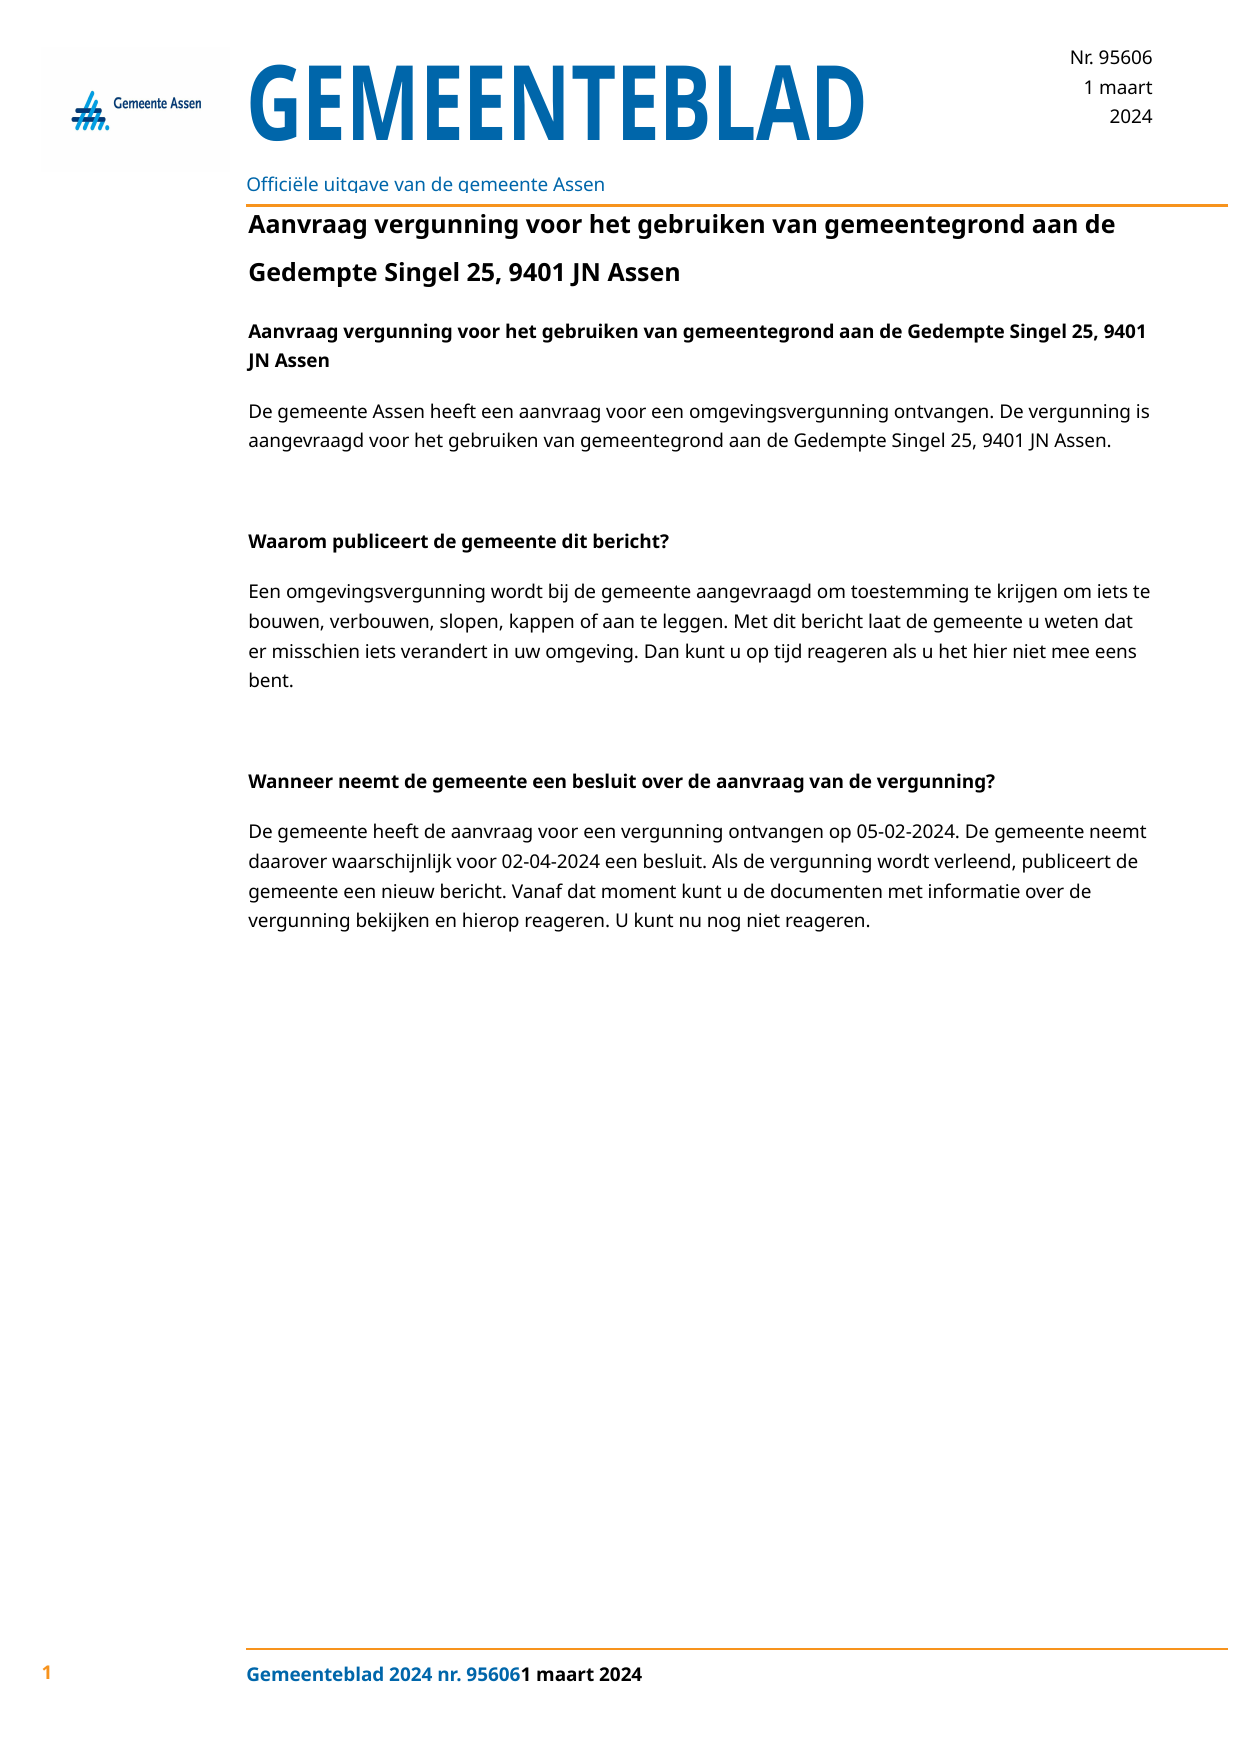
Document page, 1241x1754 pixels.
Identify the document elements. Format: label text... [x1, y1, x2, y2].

text Waarom publiceert de gemeente dit bericht? [248, 528, 1152, 554]
text Een omgevingsvergunning wordt bij de gemeente aangevraagd om toestemming te krijgen om iets te bouwen, verbouwen, slopen, kappen of aan te leggen. Met dit bericht laat de gemeente u weten dat er misschien iets verandert in uw omgeving. Dan kunt u op tijd reageren als u het hier niet mee eens bent. [248, 579, 1152, 693]
picture [41, 47, 231, 172]
text De gemeente heeft de aanvraag voor een vergunning ontvangen op 05-02-2024. De gemeente neemt daarover waarschijnlijk voor 02-04-2024 een besluit. Als de vergunning wordt verleend, publiceert de gemeente een nieuw bericht. Vanaf dat moment kunt u de documenten met informatie over de vergunning bekijken en hierop reageren. U kunt nu nog niet reageren. [248, 819, 1152, 933]
text De gemeente Assen heeft een aanvraag voor een omgevingsvergunning ontvangen. De vergunning is aangevraagd voor het gebruiken van gemeentegrond aan de Gedempte Singel 25, 9401 JN Assen. [248, 398, 1152, 453]
text Aanvraag vergunning voor het gebruiken van gemeentegrond aan de Gedempte Singel 25, 9401 JN Assen [248, 318, 1152, 373]
text Wanneer neemt de gemeente een besluit over de aanvraag van de vergunning? [248, 768, 1152, 794]
text Aanvraag vergunning voor het gebruiken van gemeentegrond aan de Gedempte Singel 25, 9401 JN Assen [248, 207, 1152, 288]
